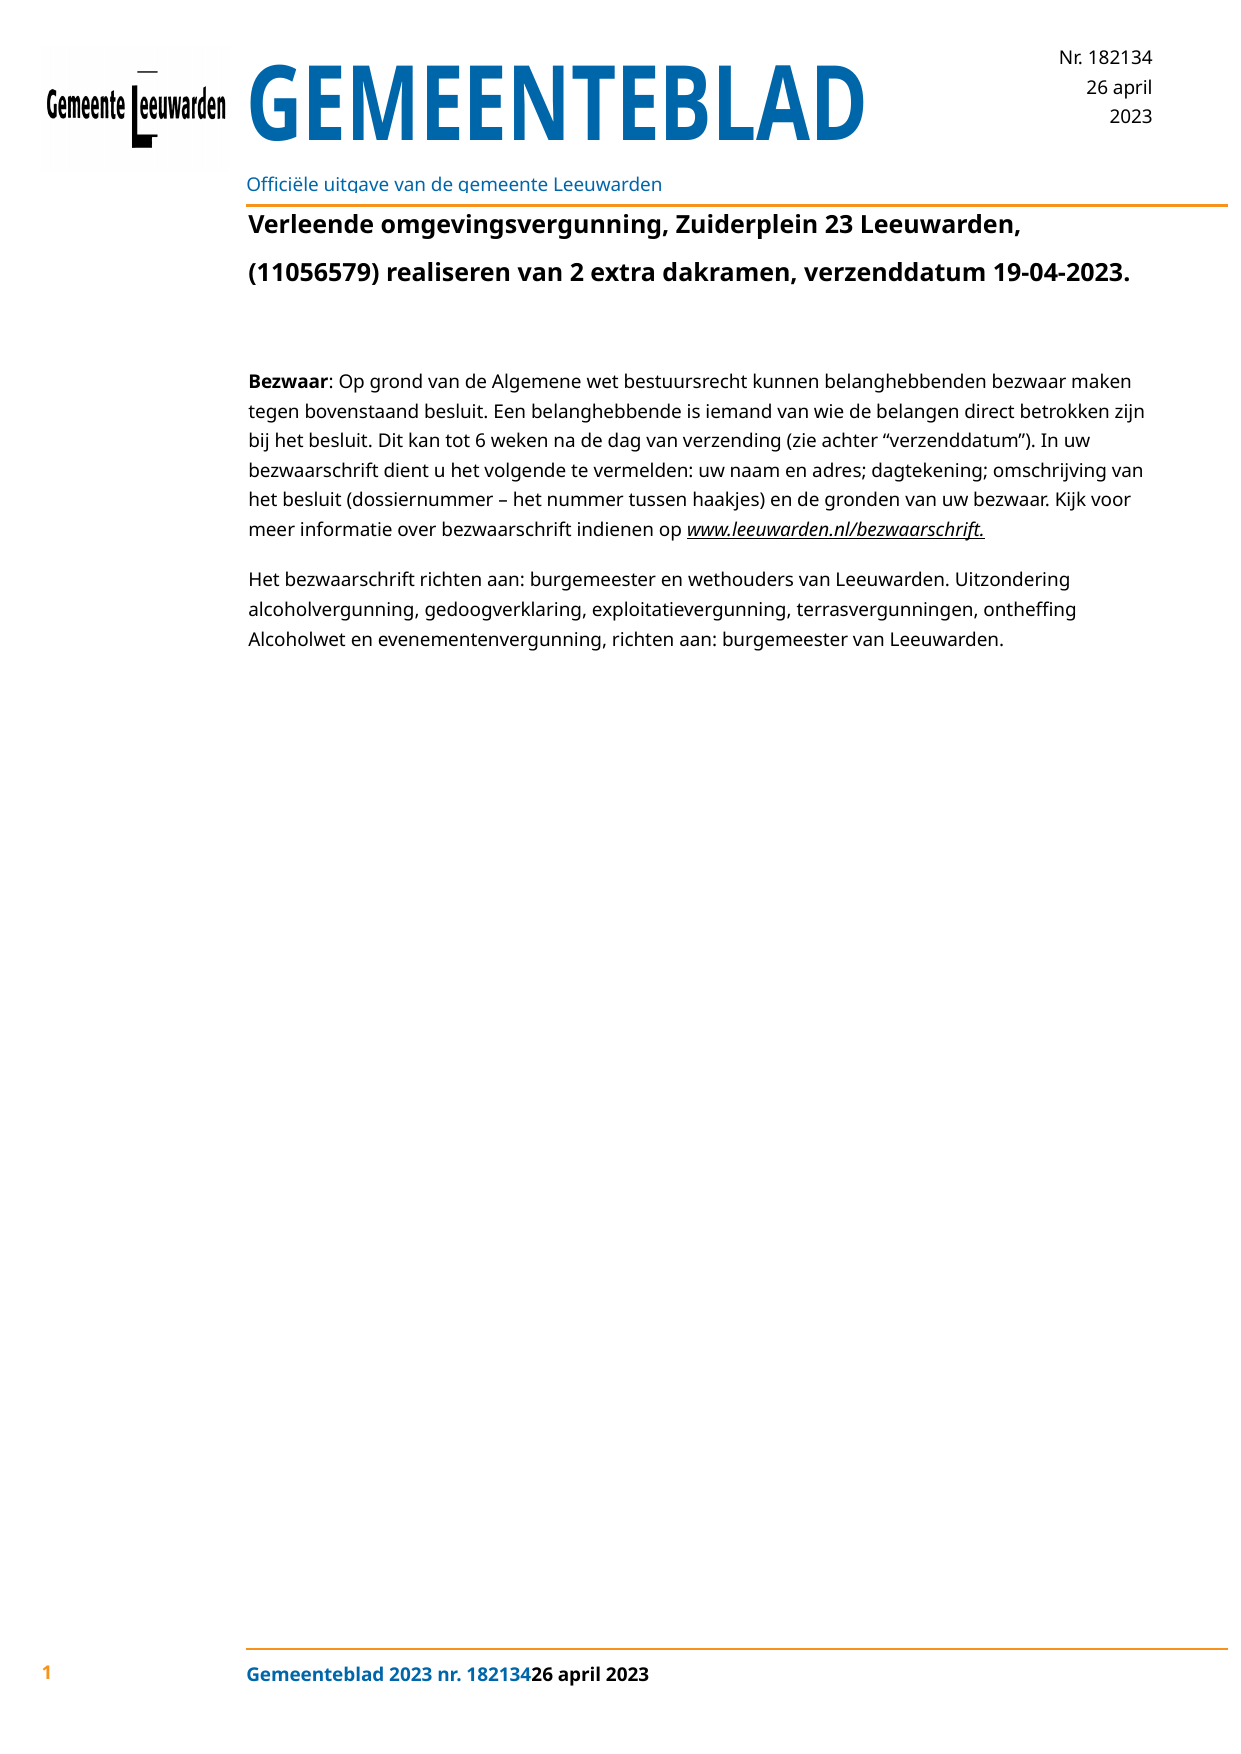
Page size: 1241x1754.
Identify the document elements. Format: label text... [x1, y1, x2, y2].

text Verleende omgevingsvergunning, Zuiderplein 23 Leeuwarden, (11056579) realiseren van 2 extra dakramen, verzenddatum 19-04-2023. [248, 207, 1152, 288]
text Het bezwaarschrift richten aan: burgemeester en wethouders van Leeuwarden. Uitzondering alcoholvergunning, gedoogverklaring, exploitatievergunning, terrasvergunningen, ontheffing Alcoholwet en evenementenvergunning, richten aan: burgemeester van Leeuwarden. [248, 567, 1152, 652]
picture [41, 47, 231, 172]
text Bezwaar: Op grond van de Algemene wet bestuursrecht kunnen belanghebbenden bezwaar maken tegen bovenstaand besluit. Een belanghebbende is iemand van wie de belangen direct betrokken zijn bij het besluit. Dit kan tot 6 weken na de dag van verzending (zie achter “verzenddatum”). In uw bezwaarschrift dient u het volgende te vermelden: uw naam en adres; dagtekening; omschrijving van het besluit (dossiernummer – het nummer tussen haakjes) en de gronden van uw bezwaar. Kijk voor meer informatie over bezwaarschrift indienen op www.leeuwarden.nl/bezwaarschrift. [248, 368, 1152, 542]
